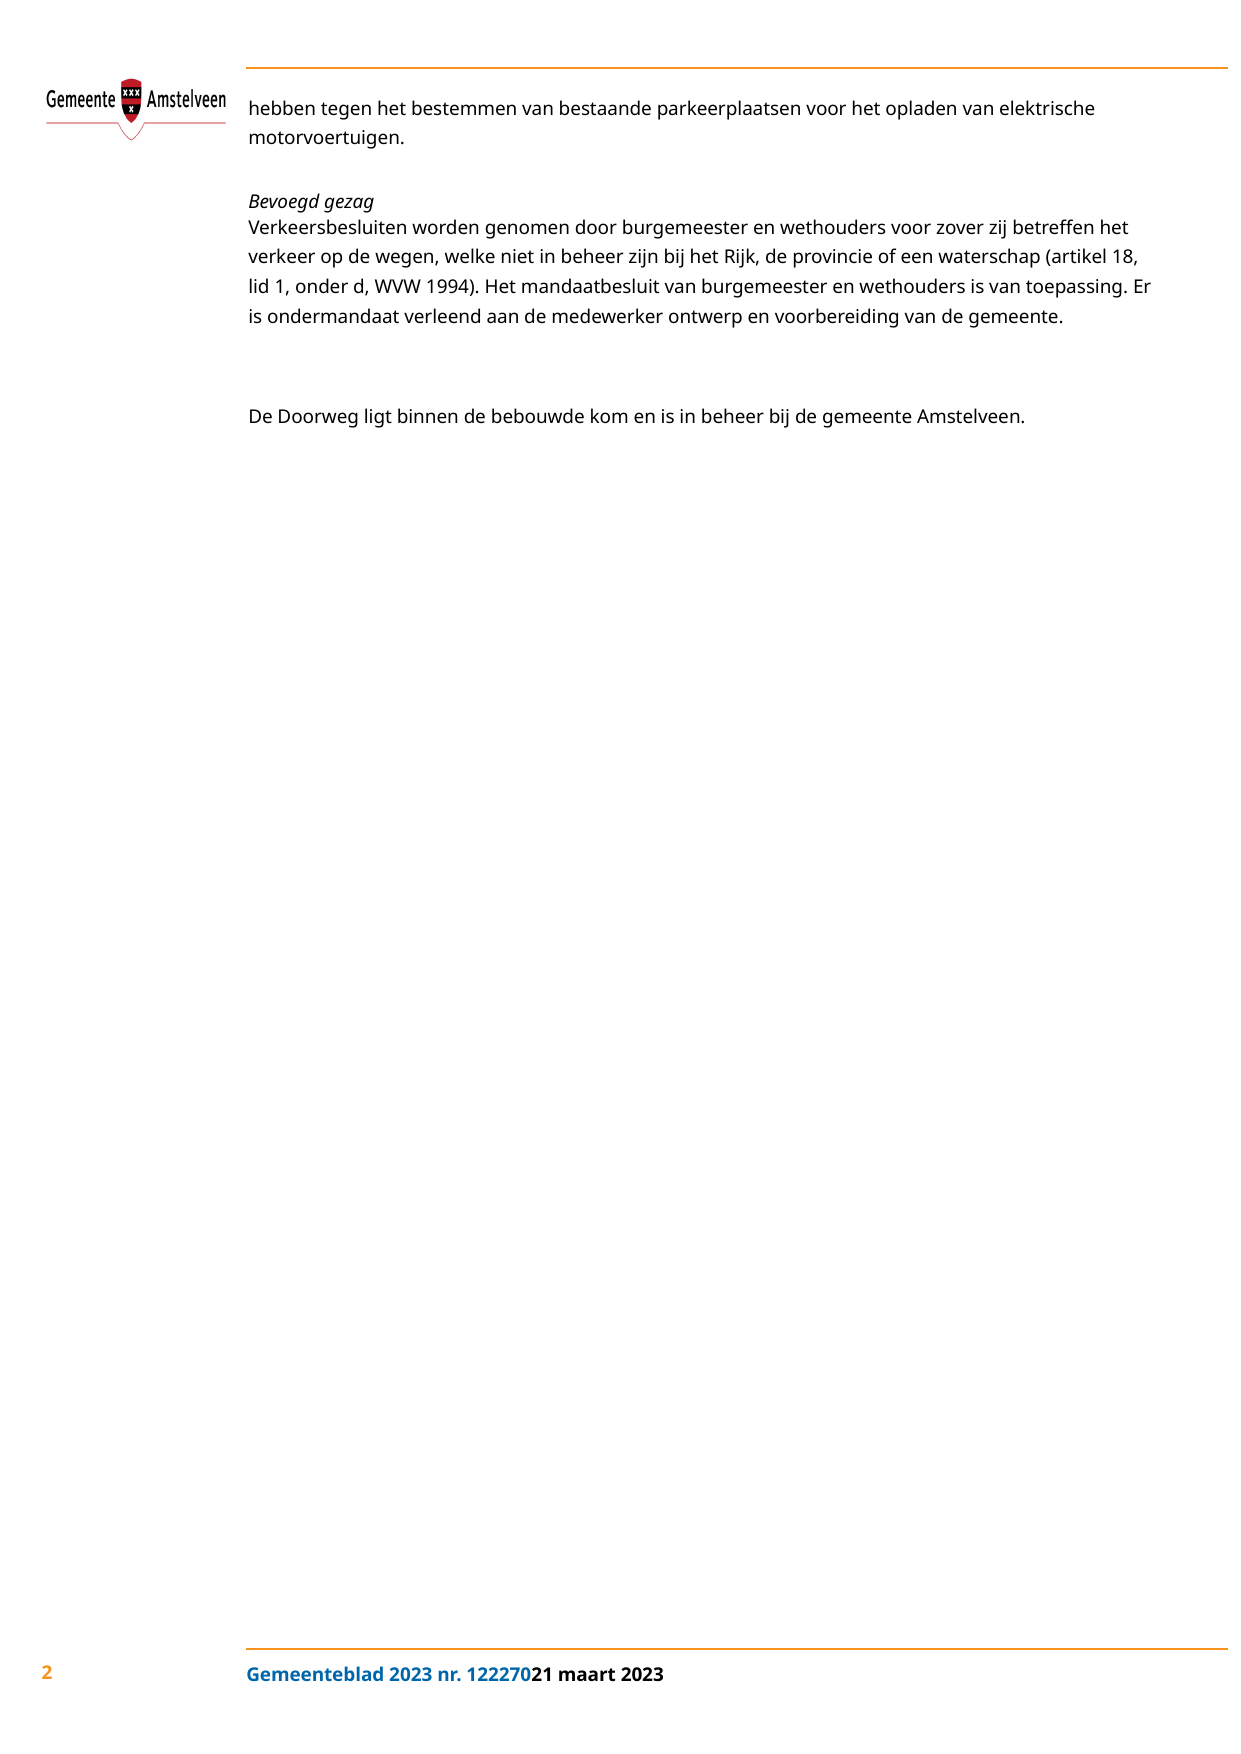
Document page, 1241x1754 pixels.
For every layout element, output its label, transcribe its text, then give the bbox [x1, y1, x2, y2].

text Bevoegd gezag [248, 188, 1152, 214]
picture [41, 47, 231, 172]
text Verkeersbesluiten worden genomen door burgemeester en wethouders voor zover zij betreffen het verkeer op de wegen, welke niet in beheer zijn bij het Rijk, de provincie of een waterschap (artikel 18, lid 1, onder d, WVW 1994). Het mandaatbesluit van burgemeester en wethouders is van toepassing. Er is ondermandaat verleend aan de medewerker ontwerp en voorbereiding van de gemeente. [248, 214, 1152, 328]
text De Doorweg ligt binnen de bebouwde kom en is in beheer bij de gemeente Amstelveen. [248, 404, 1152, 429]
text hebben tegen het bestemmen van bestaande parkeerplaatsen voor het opladen van elektrische motorvoertuigen. [248, 95, 1152, 150]
